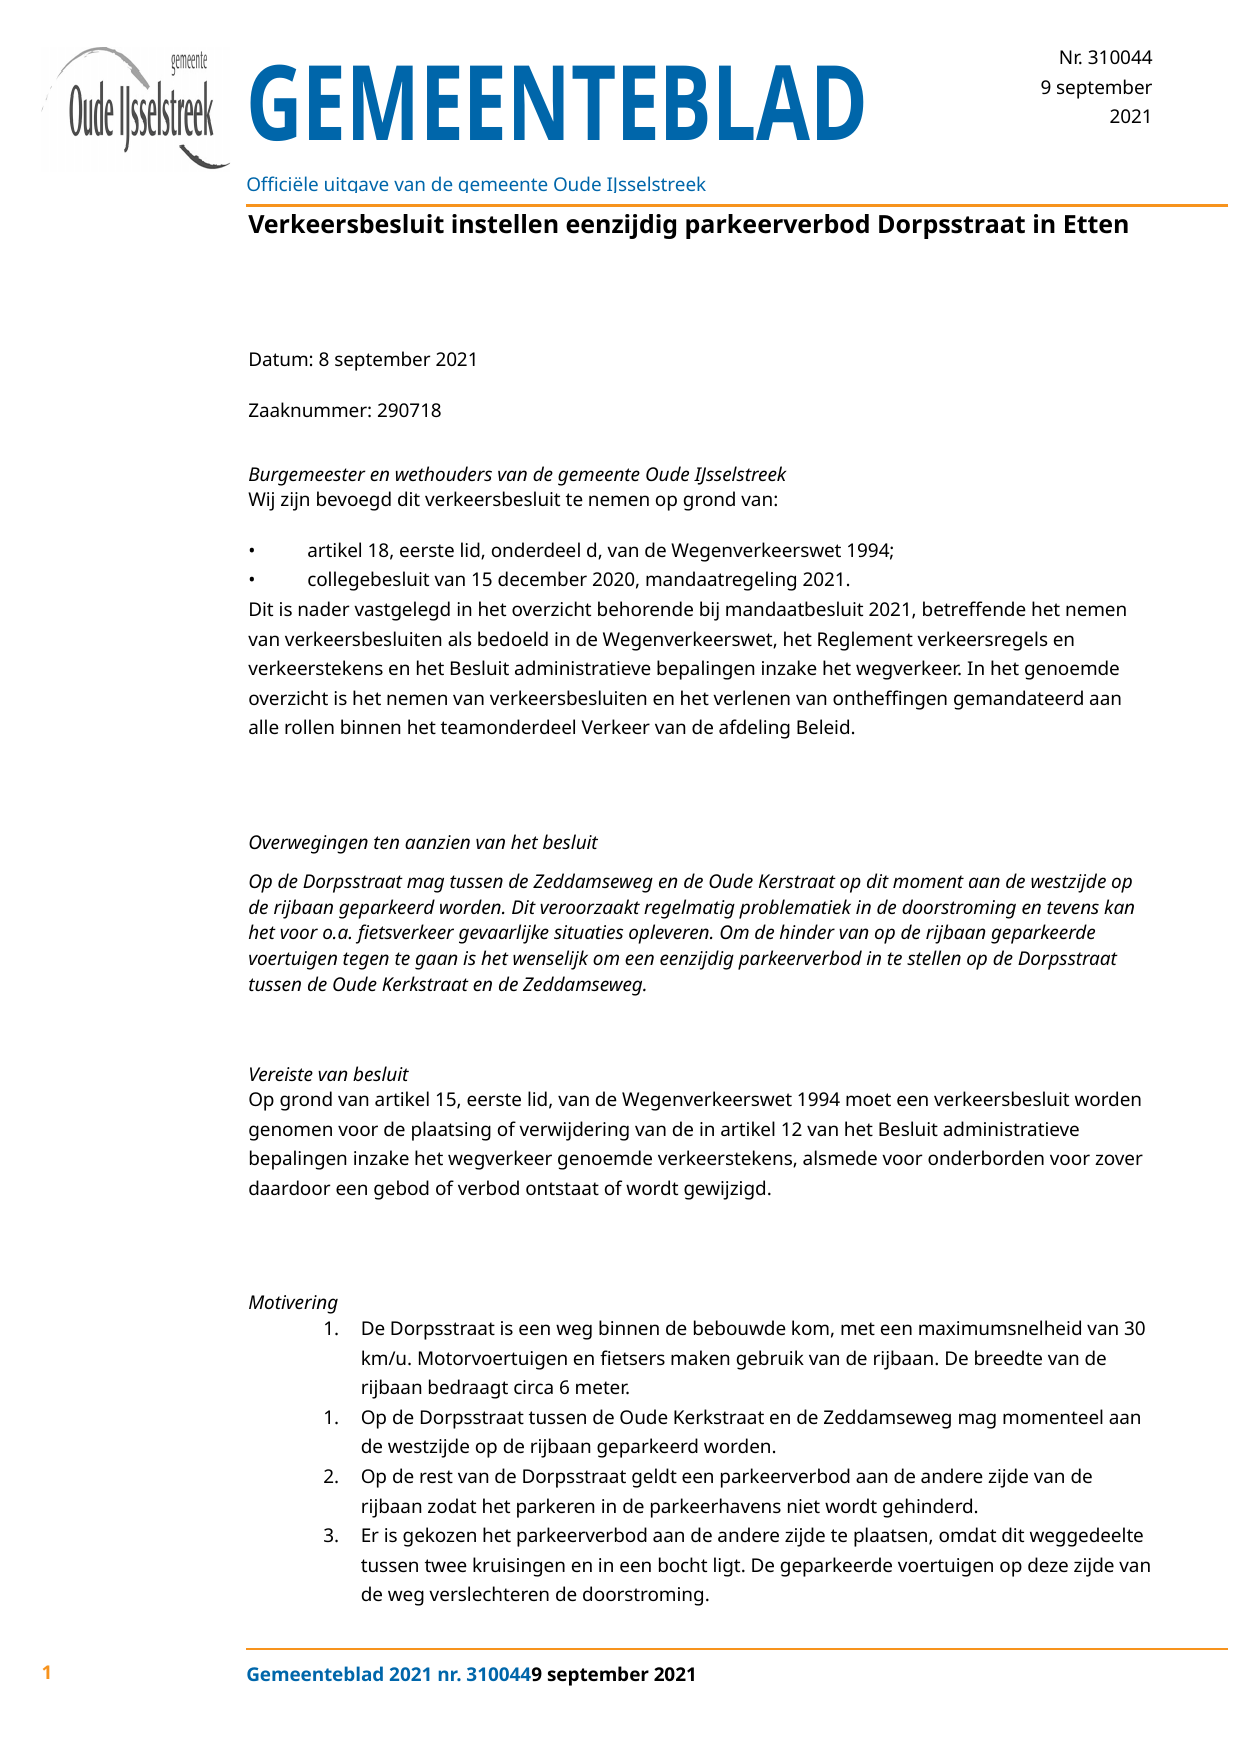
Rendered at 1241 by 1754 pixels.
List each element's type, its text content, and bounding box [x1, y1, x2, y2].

text Burgemeester en wethouders van de gemeente Oude IJsselstreek [248, 461, 1152, 487]
text Dit is nader vastgelegd in het overzicht behorende bij mandaatbesluit 2021, betreffende het nemen van verkeersbesluiten als bedoeld in de Wegenverkeerswet, het Reglement verkeersregels en verkeerstekens en het Besluit administratieve bepalingen inzake het wegverkeer. In het genoemde overzicht is het nemen van verkeersbesluiten en het verlenen van ontheffingen gemandateerd aan alle rollen binnen het teamonderdeel Verkeer van de afdeling Beleid. [248, 596, 1152, 740]
text Datum: 8 september 2021 [248, 346, 1152, 372]
text Verkeersbesluit instellen eenzijdig parkeerverbod Dorpsstraat in Etten [248, 207, 1152, 241]
text Wij zijn bevoegd dit verkeersbesluit te nemen op grond van: [248, 487, 1152, 512]
list artikel 18, eerste lid, onderdeel d, van de Wegenverkeerswet 1994; [248, 537, 1152, 563]
text Overwegingen ten aanzien van het besluit [248, 829, 1152, 854]
text Motivering [248, 1289, 1152, 1315]
list De Dorpsstraat is een weg binnen de bebouwde kom, met een maximumsnelheid van 30 km/u. Motorvoertuigen en fietsers maken gebruik van de rijbaan. De breedte van de rijbaan bedraagt circa 6 meter. [323, 1315, 1152, 1400]
text Vereiste van besluit [248, 1061, 1152, 1086]
list Op de rest van de Dorpsstraat geldt een parkeerverbod aan de andere zijde van de rijbaan zodat het parkeren in de parkeerhavens niet wordt gehinderd. [323, 1463, 1152, 1518]
list collegebesluit van 15 december 2020, mandaatregeling 2021. [248, 567, 1152, 592]
text Op grond van artikel 15, eerste lid, van de Wegenverkeerswet 1994 moet een verkeersbesluit worden genomen voor de plaatsing of verwijdering van de in artikel 12 van het Besluit administratieve bepalingen inzake het wegverkeer genoemde verkeerstekens, alsmede voor onderborden voor zover daardoor een gebod of verbod ontstaat of wordt gewijzigd. [248, 1086, 1152, 1201]
text Zaaknummer: 290718 [248, 397, 1152, 423]
picture [41, 47, 231, 172]
list Er is gekozen het parkeerverbod aan de andere zijde te plaatsen, omdat dit weggedeelte tussen twee kruisingen en in een bocht ligt. De geparkeerde voertuigen op deze zijde van de weg verslechteren de doorstroming. [323, 1522, 1152, 1607]
text Op de Dorpsstraat mag tussen de Zeddamseweg en de Oude Kerstraat op dit moment aan de westzijde op de rijbaan geparkeerd worden. Dit veroorzaakt regelmatig problematiek in de doorstroming en tevens kan het voor o.a. fietsverkeer gevaarlijke situaties opleveren. Om de hinder van op de rijbaan geparkeerde voertuigen tegen te gaan is het wenselijk om een eenzijdig parkeerverbod in te stellen op de Dorpsstraat tussen de Oude Kerkstraat en de Zeddamseweg. [248, 868, 1152, 997]
list Op de Dorpsstraat tussen de Oude Kerkstraat en de Zeddamseweg mag momenteel aan de westzijde op de rijbaan geparkeerd worden. [323, 1404, 1152, 1459]
